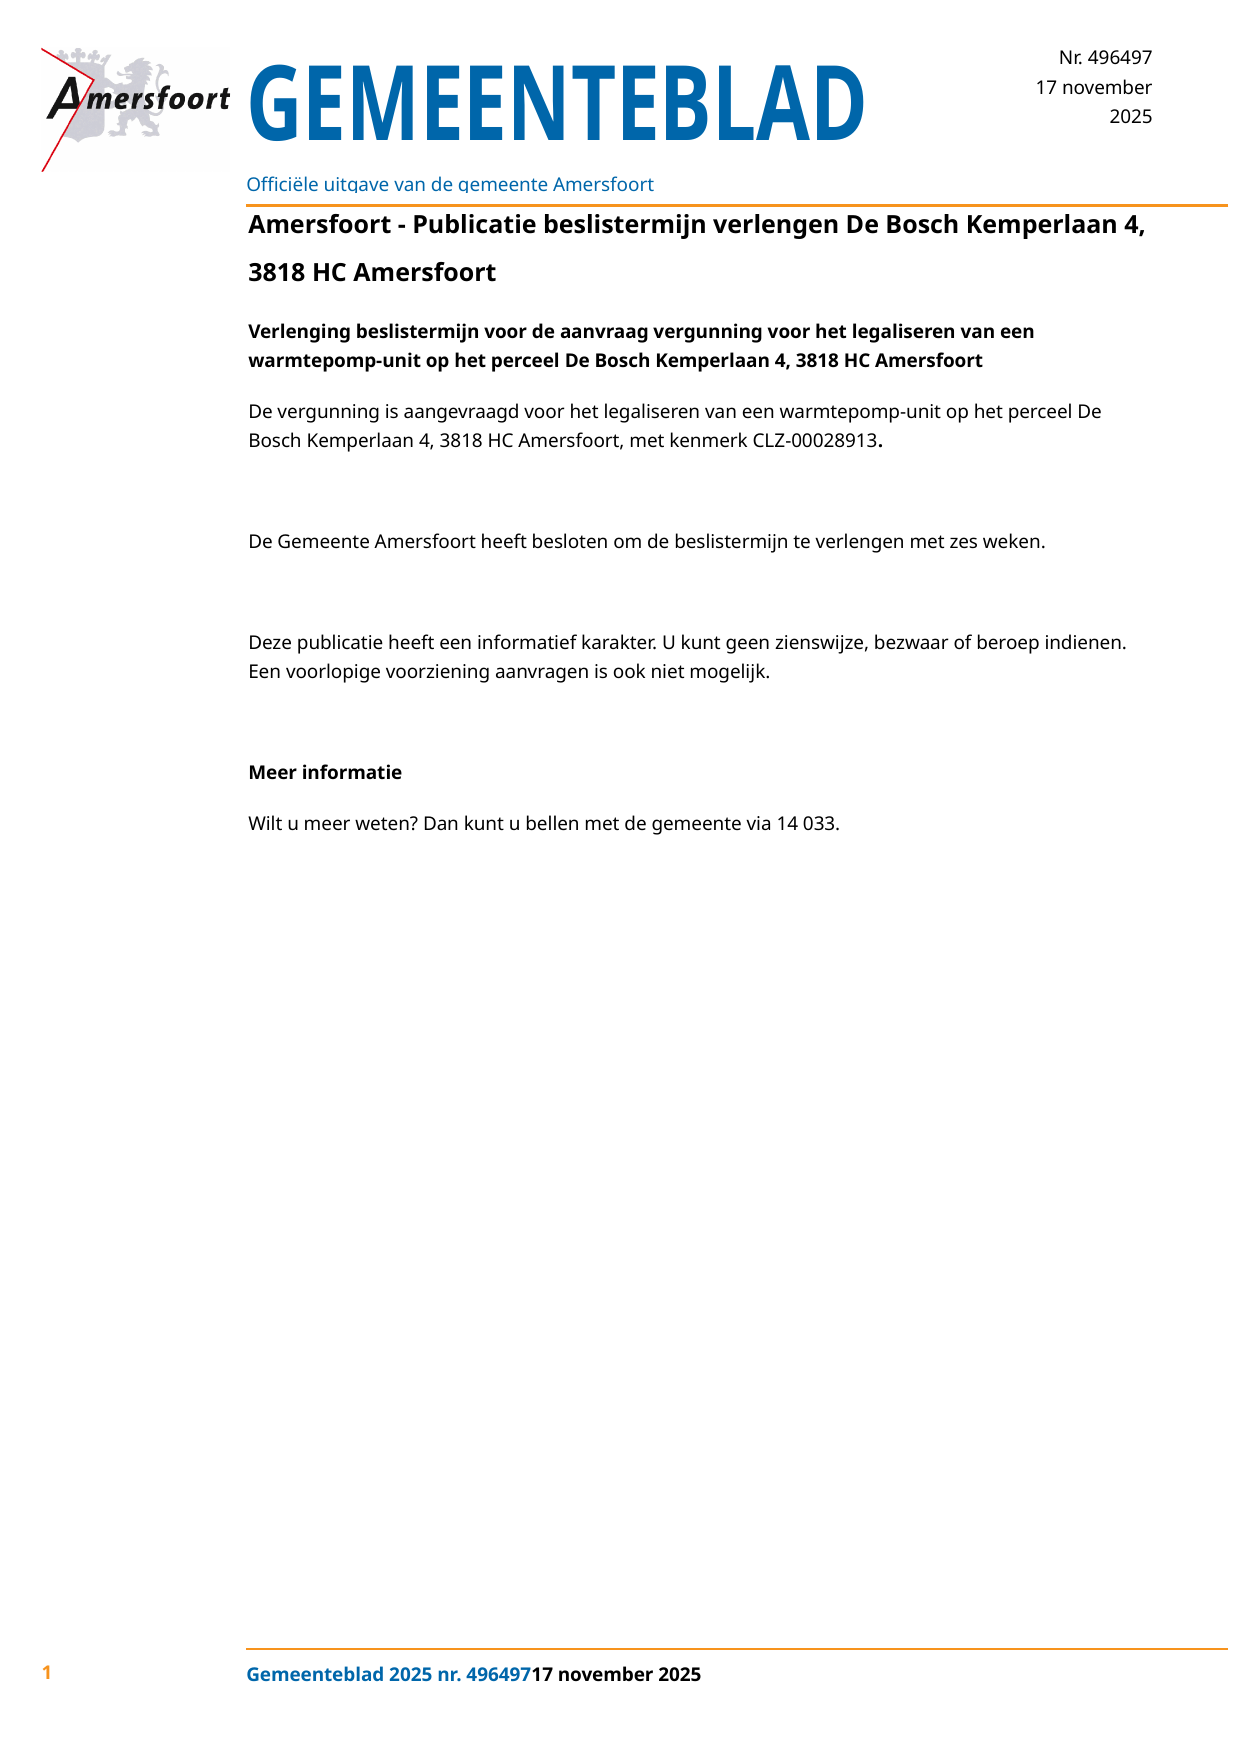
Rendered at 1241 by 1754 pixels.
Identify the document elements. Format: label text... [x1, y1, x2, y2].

text Deze publicatie heeft een informatief karakter. U kunt geen zienswijze, bezwaar of beroep indienen. Een voorlopige voorziening aanvragen is ook niet mogelijk. [248, 629, 1152, 684]
text Verlenging beslistermijn voor de aanvraag vergunning voor het legaliseren van een warmtepomp-unit op het perceel De Bosch Kemperlaan 4, 3818 HC Amersfoort [248, 318, 1152, 373]
text Amersfoort - Publicatie beslistermijn verlengen De Bosch Kemperlaan 4, 3818 HC Amersfoort [248, 207, 1152, 288]
text Wilt u meer weten? Dan kunt u bellen met de gemeente via 14 033. [248, 810, 1152, 836]
text Meer informatie [248, 759, 1152, 785]
picture [41, 47, 231, 172]
text De Gemeente Amersfoort heeft besloten om de beslistermijn te verlengen met zes weken. [248, 528, 1152, 554]
text De vergunning is aangevraagd voor het legaliseren van een warmtepomp-unit op het perceel De Bosch Kemperlaan 4, 3818 HC Amersfoort, met kenmerk CLZ-00028913. [248, 398, 1152, 453]
